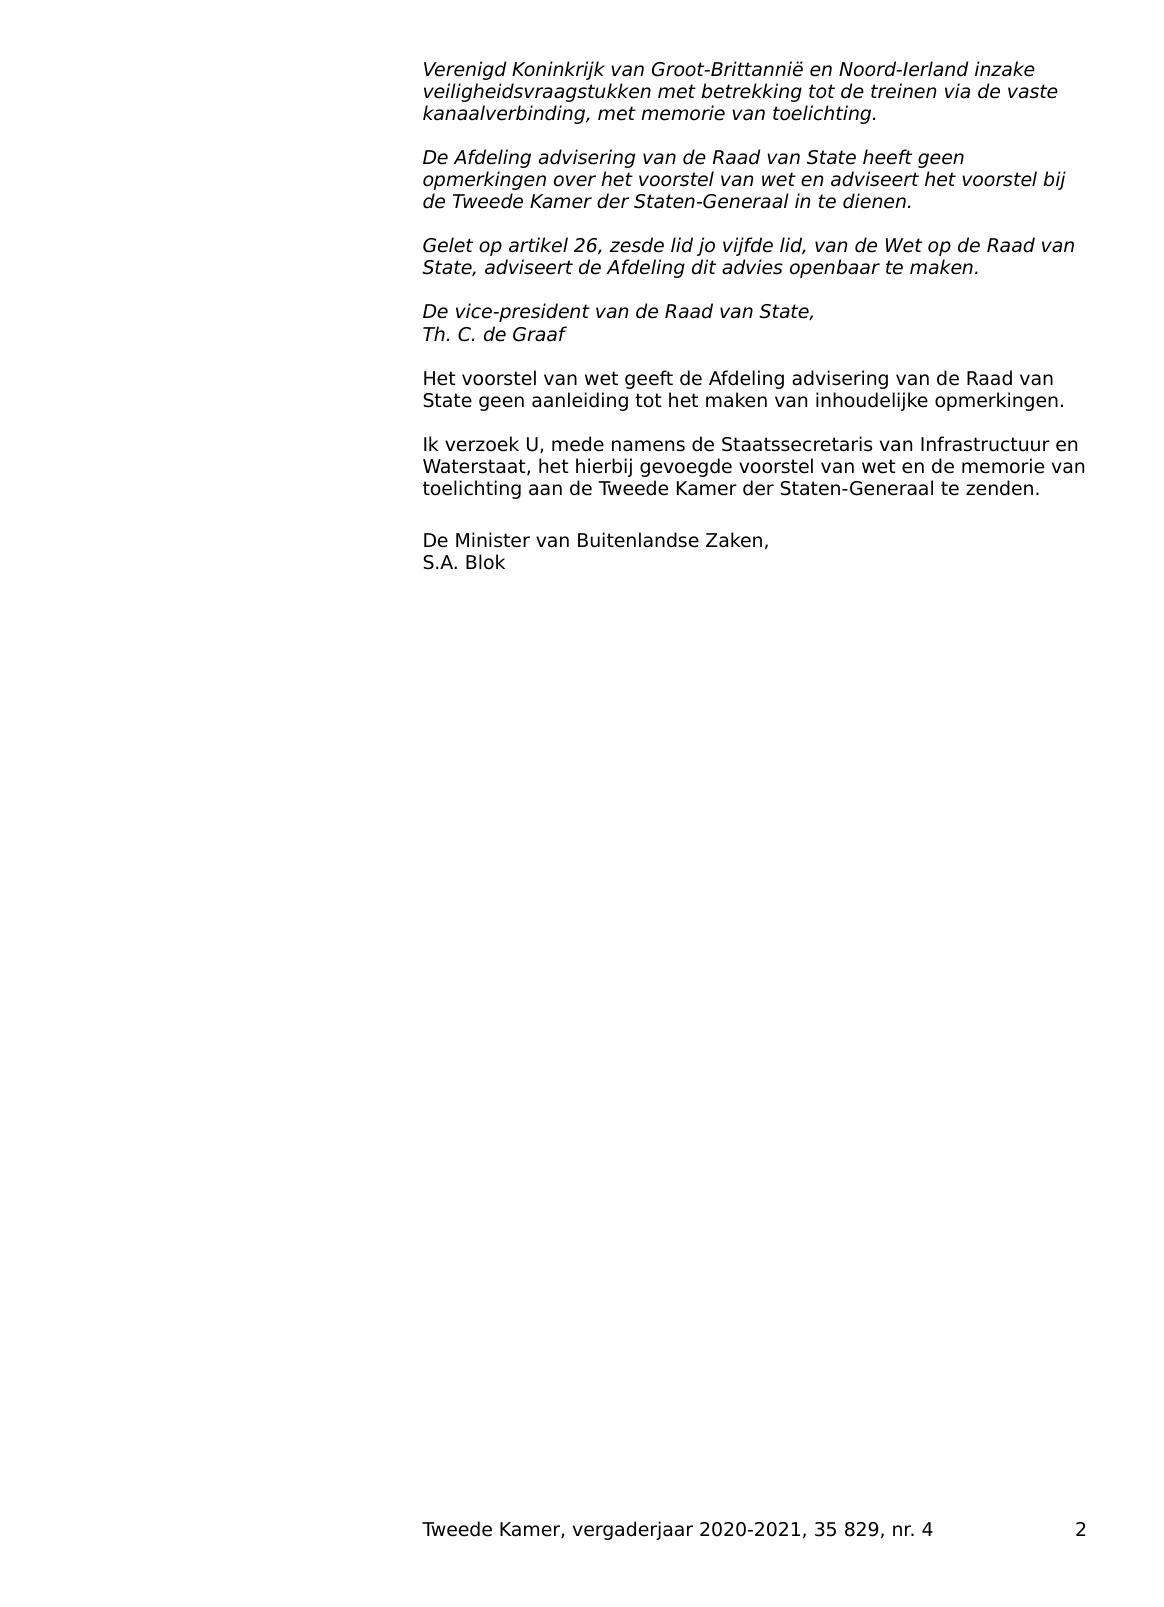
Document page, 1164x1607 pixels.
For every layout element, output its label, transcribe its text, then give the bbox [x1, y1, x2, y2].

text Th. C. de Graaf [422, 323, 1087, 345]
text Ik verzoek U, mede namens de Staatssecretaris van Infrastructuur en Waterstaat, het hierbij gevoegde voorstel van wet en de memorie van toelichting aan de Tweede Kamer der Staten-Generaal te zenden. [422, 434, 1087, 500]
text Gelet op artikel 26, zesde lid jo vijfde lid, van de Wet op de Raad van State, adviseert de Afdeling dit advies openbaar te maken. [422, 235, 1087, 279]
text De vice-president van de Raad van State, [422, 301, 1087, 323]
text Het voorstel van wet geeft de Afdeling advisering van de Raad van State geen aanleiding tot het maken van inhoudelijke opmerkingen. [422, 368, 1087, 412]
text De Minister van Buitenlandse Zaken, S.A. Blok [422, 530, 1087, 574]
text Verenigd Koninkrijk van Groot-Brittannië en Noord-Ierland inzake veiligheidsvraagstukken met betrekking tot de treinen via de vaste kanaalverbinding, met memorie van toelichting. [422, 59, 1087, 125]
text De Afdeling advisering van de Raad van State heeft geen opmerkingen over het voorstel van wet en adviseert het voorstel bij de Tweede Kamer der Staten-Generaal in te dienen. [422, 147, 1087, 213]
